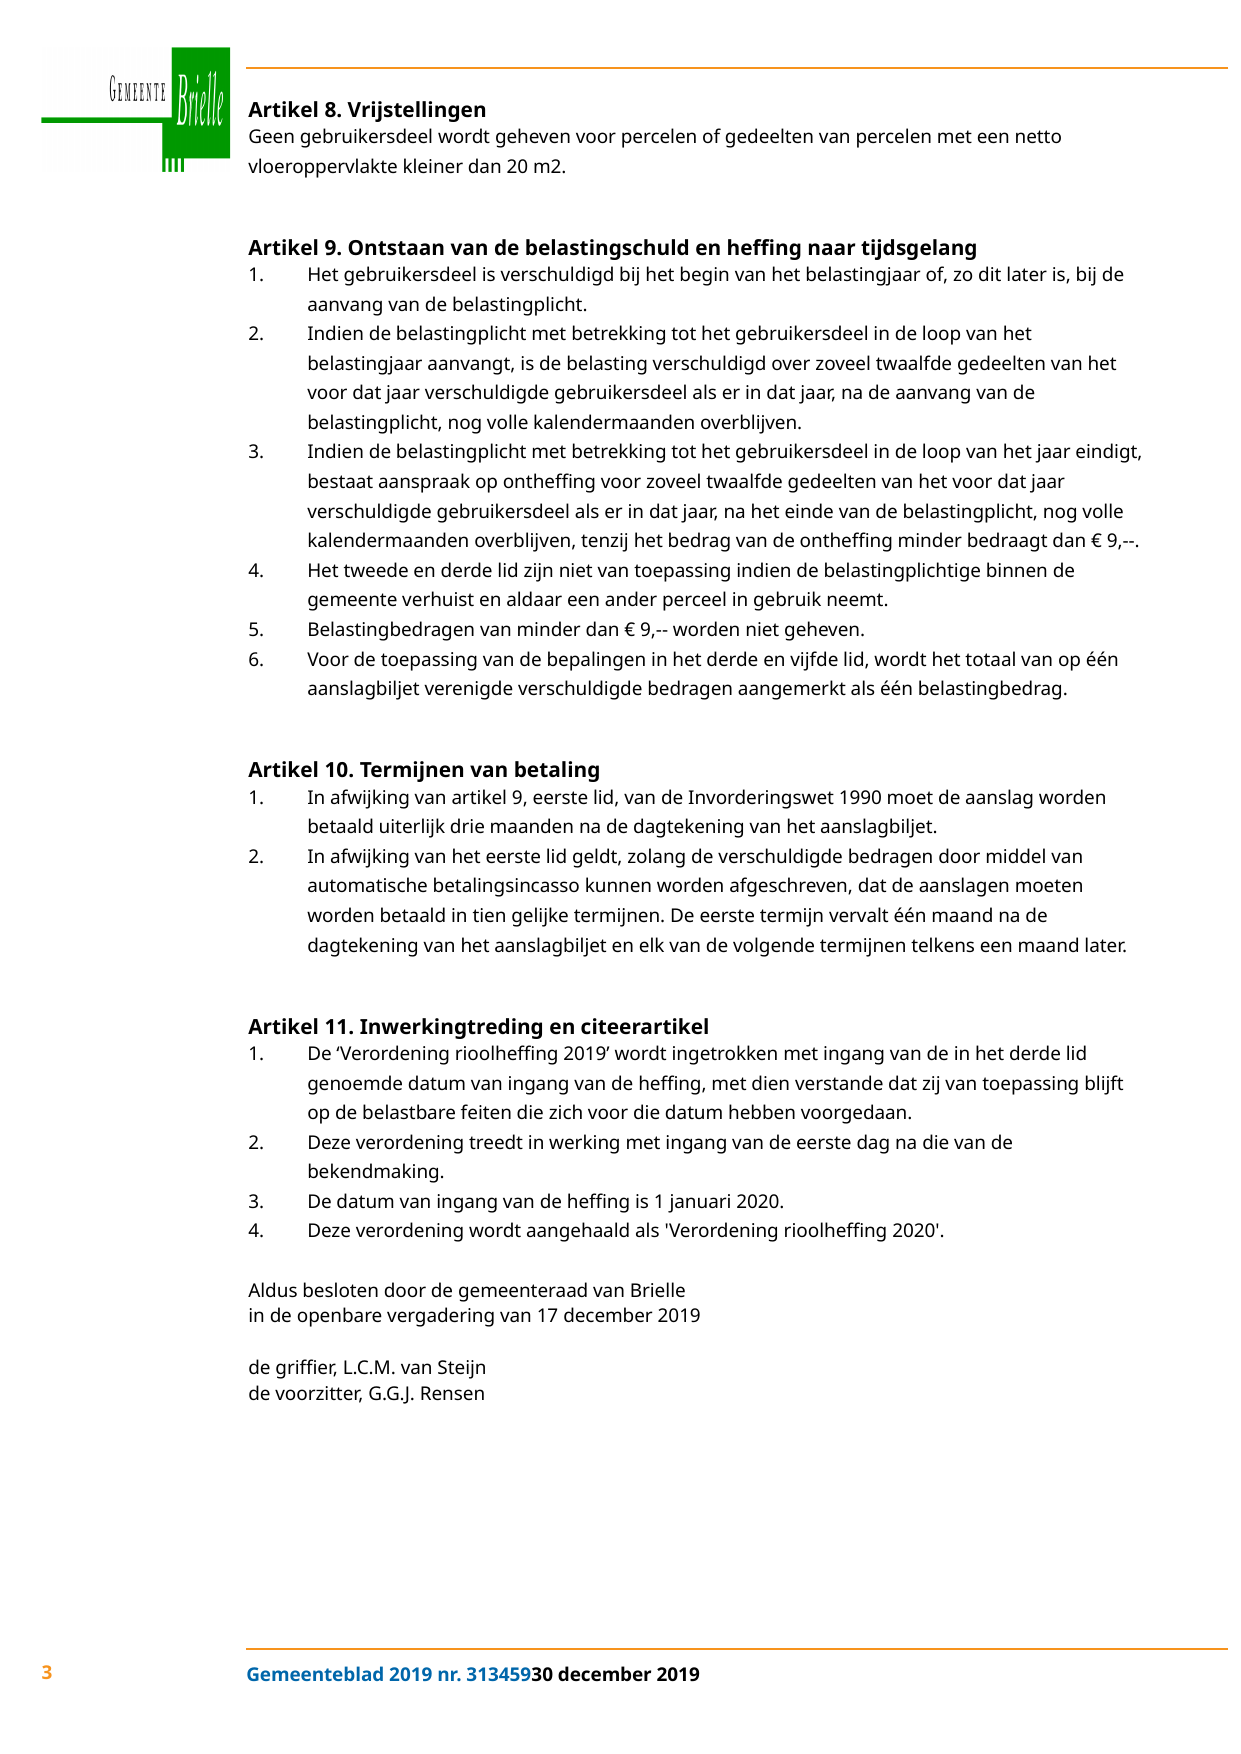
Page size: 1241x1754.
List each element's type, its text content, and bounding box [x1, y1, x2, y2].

list Voor de toepassing van de bepalingen in het derde en vijfde lid, wordt het totaal van op één aanslagbiljet verenigde verschuldigde bedragen aangemerkt als één belastingbedrag. [248, 646, 1152, 701]
text Artikel 10. Termijnen van betaling [248, 755, 1152, 784]
list De datum van ingang van de heffing is 1 januari 2020. [248, 1188, 1152, 1214]
text de voorzitter, G.G.J. Rensen [248, 1380, 1152, 1406]
list De ‘Verordening rioolheffing 2019’ wordt ingetrokken met ingang van de in het derde lid genoemde datum van ingang van de heffing, met dien verstande dat zij van toepassing blijft op de belastbare feiten die zich voor die datum hebben voorgedaan. [248, 1040, 1152, 1125]
list In afwijking van het eerste lid geldt, zolang de verschuldigde bedragen door middel van automatische betalingsincasso kunnen worden afgeschreven, dat de aanslagen moeten worden betaald in tien gelijke termijnen. De eerste termijn vervalt één maand na de dagtekening van het aanslagbiljet en elk van de volgende termijnen telkens een maand later. [248, 843, 1152, 957]
list In afwijking van artikel 9, eerste lid, van de Invorderingswet 1990 moet de aanslag worden betaald uiterlijk drie maanden na de dagtekening van het aanslagbiljet. [248, 784, 1152, 839]
text Artikel 9. Ontstaan van de belastingschuld en heffing naar tijdsgelang [248, 233, 1152, 261]
text Artikel 11. Inwerkingtreding en citeerartikel [248, 1012, 1152, 1040]
list Indien de belastingplicht met betrekking tot het gebruikersdeel in de loop van het jaar eindigt, bestaat aanspraak op ontheffing voor zoveel twaalfde gedeelten van het voor dat jaar verschuldigde gebruikersdeel als er in dat jaar, na het einde van de belastingplicht, nog volle kalendermaanden overblijven, tenzij het bedrag van de ontheffing minder bedraagt dan € 9,--. [248, 439, 1152, 553]
list Deze verordening treedt in werking met ingang van de eerste dag na die van de bekendmaking. [248, 1129, 1152, 1184]
list Indien de belastingplicht met betrekking tot het gebruikersdeel in de loop van het belastingjaar aanvangt, is de belasting verschuldigd over zoveel twaalfde gedeelten van het voor dat jaar verschuldigde gebruikersdeel als er in dat jaar, na de aanvang van de belastingplicht, nog volle kalendermaanden overblijven. [248, 320, 1152, 435]
list Het tweede en derde lid zijn niet van toepassing indien de belastingplichtige binnen de gemeente verhuist en aldaar een ander perceel in gebruik neemt. [248, 557, 1152, 612]
text Artikel 8. Vrijstellingen [248, 95, 1152, 123]
text de griffier, L.C.M. van Steijn [248, 1354, 1152, 1380]
list Belastingbedragen van minder dan € 9,-- worden niet geheven. [248, 616, 1152, 642]
list Deze verordening wordt aangehaald als 'Verordening rioolheffing 2020'. [248, 1218, 1152, 1243]
picture [41, 47, 231, 172]
text in de openbare vergadering van 17 december 2019 [248, 1303, 1152, 1328]
list Het gebruikersdeel is verschuldigd bij het begin van het belastingjaar of, zo dit later is, bij de aanvang van de belastingplicht. [248, 261, 1152, 317]
text Geen gebruikersdeel wordt geheven voor percelen of gedeelten van percelen met een netto vloeroppervlakte kleiner dan 20 m2. [248, 123, 1152, 178]
text Aldus besloten door de gemeenteraad van Brielle [248, 1277, 1152, 1303]
